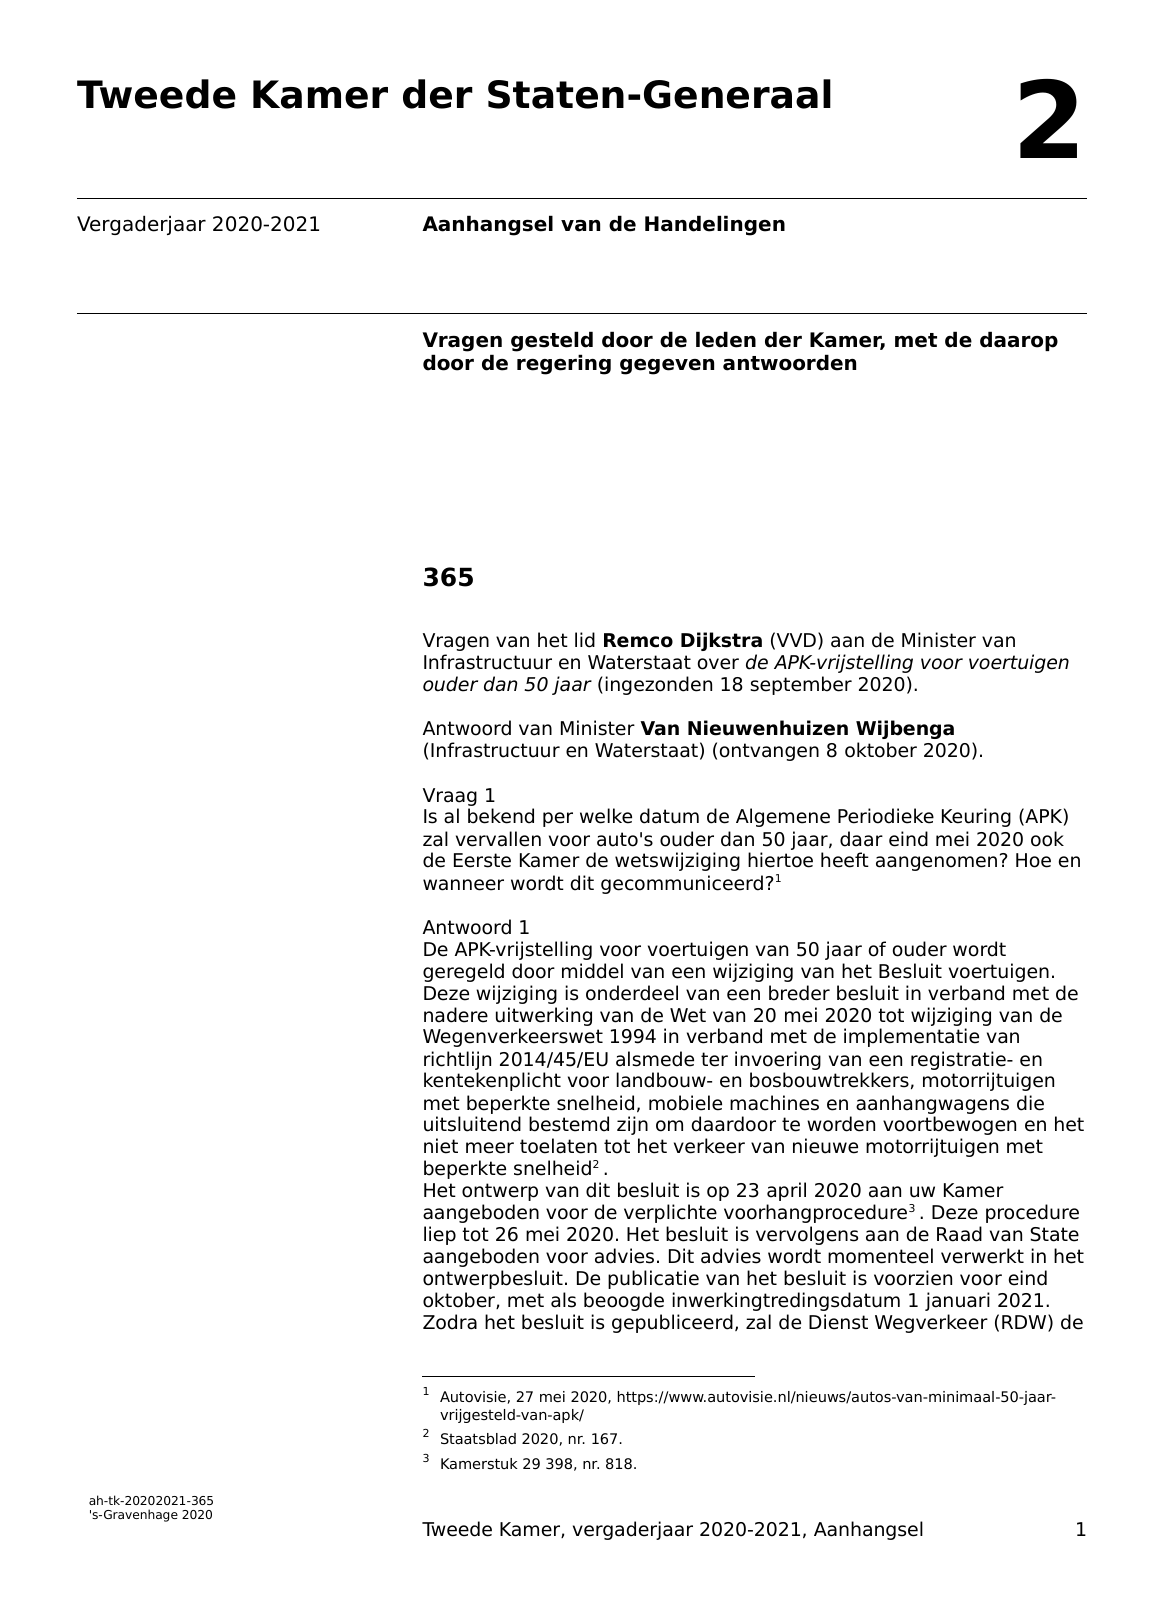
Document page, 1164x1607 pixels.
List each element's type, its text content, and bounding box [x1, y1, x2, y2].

table_header 2 [886, 59, 1087, 198]
table_cell Vergaderjaar 2020-2021 [77, 199, 422, 313]
text Vraag 1 [422, 784, 1087, 806]
text Het ontwerp van dit besluit is op 23 april 2020 aan uw Kamer aangeboden voor de verplichte voorhangprocedure. Deze procedure liep tot 26 mei 2020. Het besluit is vervolgens aan de Raad van State aangeboden voor advies. Dit advies wordt momenteel verwerkt in het ontwerpbesluit. De publicatie van het besluit is voorzien voor eind oktober, met als beoogde inwerkingtredingsdatum 1 januari 2021. Zodra het besluit is gepubliceerd, zal de Dienst Wegverkeer (RDW) de [422, 1180, 1087, 1334]
text Autovisie, 27 mei 2020, https://www.autovisie.nl/nieuws/autos-van-minimaal-50-jaar-vrijgesteld-van-apk/ [422, 1385, 1087, 1424]
text De APK-vrijstelling voor voertuigen van 50 jaar of ouder wordt geregeld door middel van een wijziging van het Besluit voertuigen. Deze wijziging is onderdeel van een breder besluit in verband met de nadere uitwerking van de Wet van 20 mei 2020 tot wijziging van de Wegenverkeerswet 1994 in verband met de implementatie van richtlijn 2014/45/EU alsmede ter invoering van een registratie- en kentekenplicht voor landbouw- en bosbouwtrekkers, motorrijtuigen met beperkte snelheid, mobiele machines en aanhangwagens die uitsluitend bestemd zijn om daardoor te worden voortbewogen en het niet meer toelaten tot het verkeer van nieuwe motorrijtuigen met beperkte snelheid. [422, 938, 1087, 1180]
text Vragen van het lid Remco Dijkstra (VVD) aan de Minister van Infrastructuur en Waterstaat over de APK-vrijstelling voor voertuigen ouder dan 50 jaar (ingezonden 18 september 2020). [422, 630, 1087, 696]
table_header Tweede Kamer der Staten-Generaal [77, 59, 886, 198]
table_cell [77, 314, 422, 375]
text ah-tk-20202021-365 [88, 1494, 323, 1508]
text Is al bekend per welke datum de Algemene Periodieke Keuring (APK) zal vervallen voor auto's ouder dan 50 jaar, daar eind mei 2020 ook de Eerste Kamer de wetswijziging hiertoe heeft aangenomen? Hoe en wanneer wordt dit gecommuniceerd? [422, 806, 1087, 894]
text 's-Gravenhage 2020 [88, 1508, 323, 1522]
text Staatsblad 2020, nr. 167. [422, 1427, 1087, 1449]
text Antwoord van Minister Van Nieuwenhuizen Wijbenga (Infrastructuur en Waterstaat) (ontvangen 8 oktober 2020). [422, 718, 1087, 762]
text Antwoord 1 [422, 917, 1087, 938]
table_cell Vragen gesteld door de leden der Kamer, met de daarop door de regering gegeven antwoorden [422, 314, 1087, 375]
table_cell Aanhangsel van de Handelingen [422, 199, 1087, 313]
text Kamerstuk 29 398, nr. 818. [422, 1452, 1087, 1474]
text 365 [422, 563, 1087, 592]
